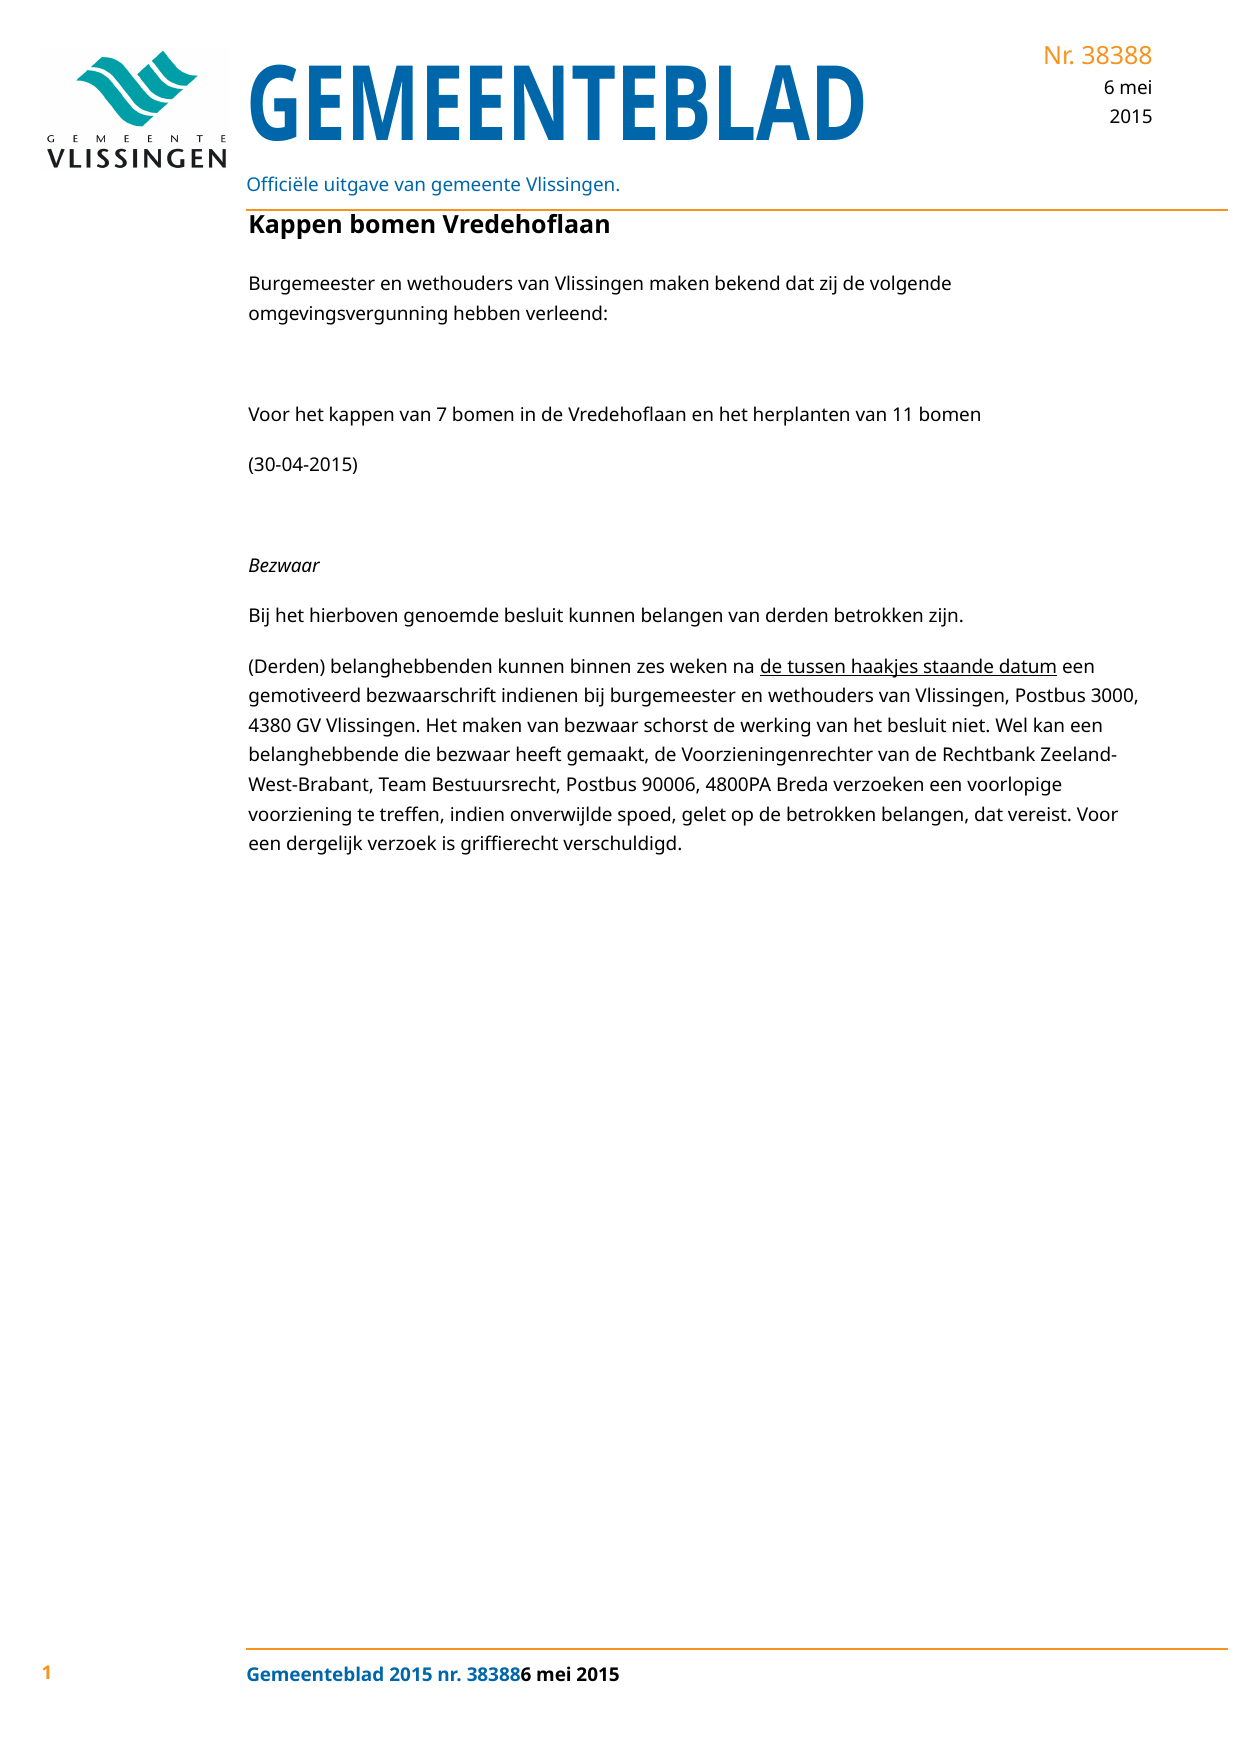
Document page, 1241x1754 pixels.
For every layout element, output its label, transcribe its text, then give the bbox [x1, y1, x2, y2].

text Burgemeester en wethouders van Vlissingen maken bekend dat zij de volgende omgevingsvergunning hebben verleend: [248, 270, 1152, 326]
text Voor het kappen van 7 bomen in de Vredehoflaan en het herplanten van 11 bomen [248, 401, 1152, 426]
text Bezwaar [248, 552, 1152, 578]
text (30-04-2015) [248, 451, 1152, 477]
picture [41, 47, 231, 172]
text Kappen bomen Vredehoflaan [248, 211, 1152, 241]
text (Derden) belanghebbenden kunnen binnen zes weken na de tussen haakjes staande datum een gemotiveerd bezwaarschrift indienen bij burgemeester en wethouders van Vlissingen, Postbus 3000, 4380 GV Vlissingen. Het maken van bezwaar schorst de werking van het besluit niet. Wel kan een belanghebbende die bezwaar heeft gemaakt, de Voorzieningenrechter van de Rechtbank Zeeland-West-Brabant, Team Bestuursrecht, Postbus 90006, 4800PA Breda verzoeken een voorlopige voorziening te treffen, indien onverwijlde spoed, gelet op de betrokken belangen, dat vereist. Voor een dergelijk verzoek is griffierecht verschuldigd. [248, 653, 1152, 856]
text Bij het hierboven genoemde besluit kunnen belangen van derden betrokken zijn. [248, 602, 1152, 628]
